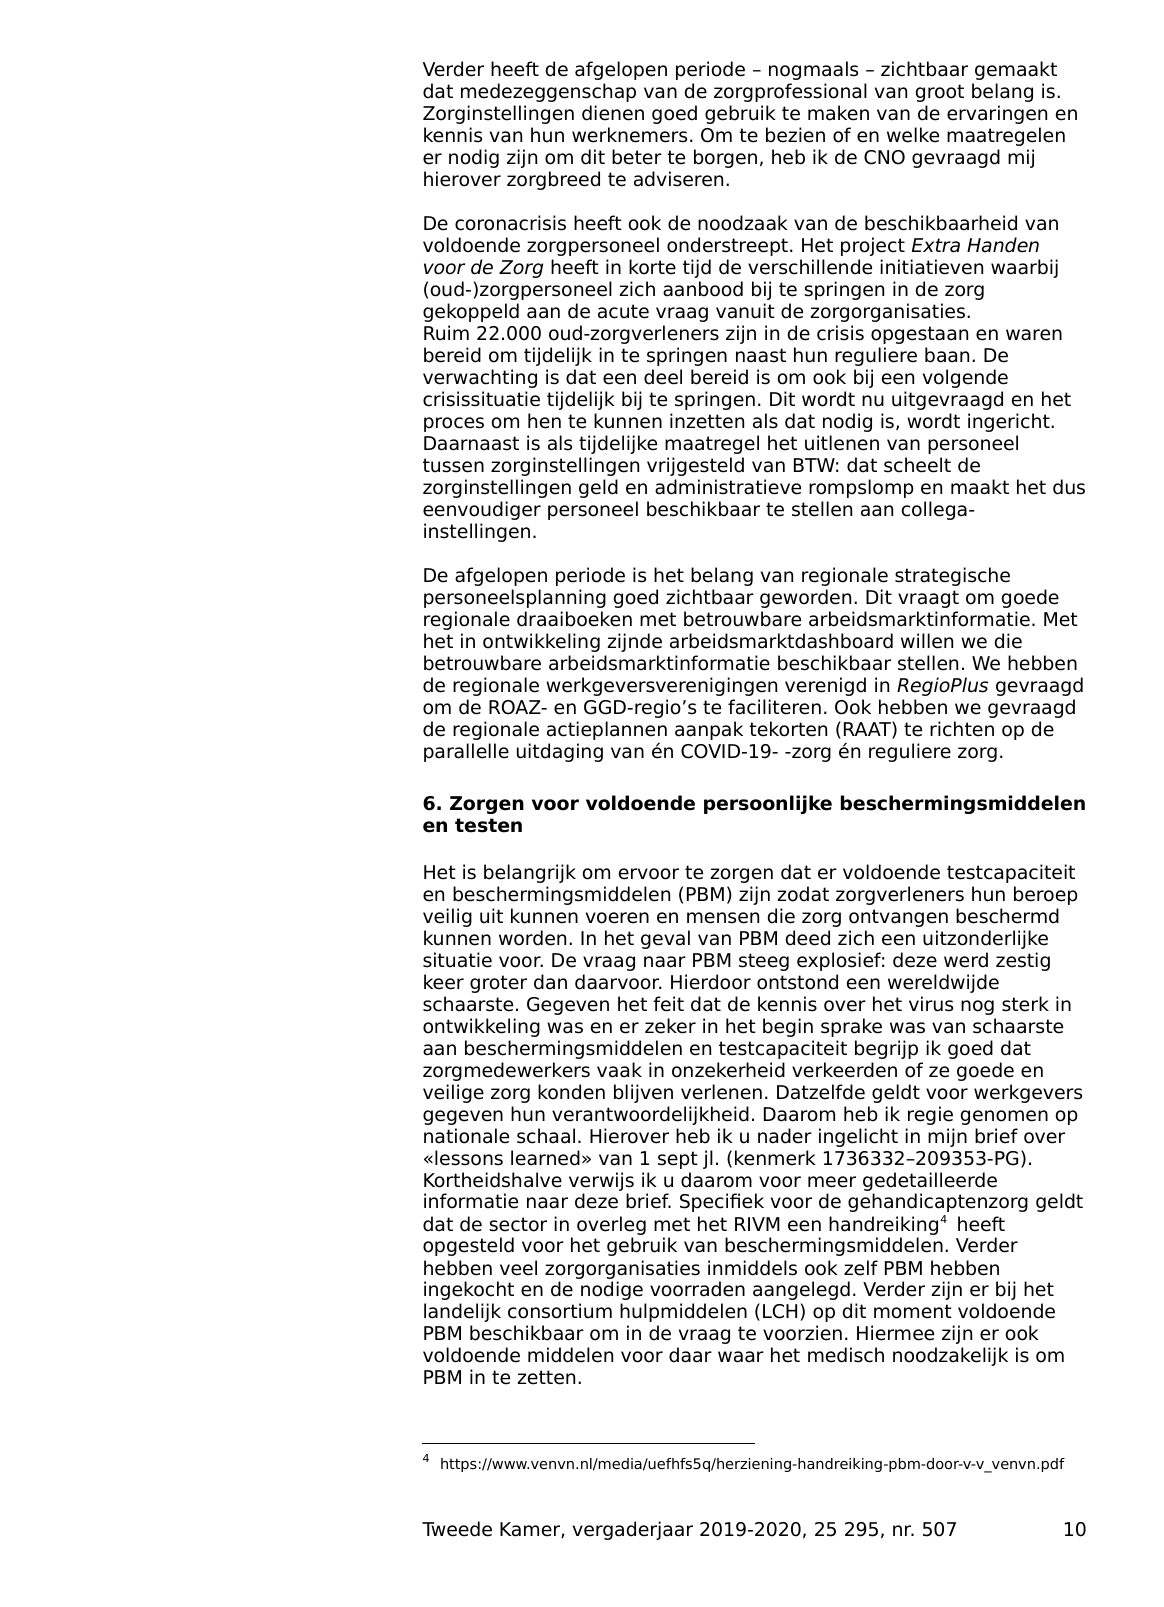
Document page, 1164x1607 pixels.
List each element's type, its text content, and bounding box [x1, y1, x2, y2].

text De afgelopen periode is het belang van regionale strategische personeelsplanning goed zichtbaar geworden. Dit vraagt om goede regionale draaiboeken met betrouwbare arbeidsmarktinformatie. Met het in ontwikkeling zijnde arbeidsmarktdashboard willen we die betrouwbare arbeidsmarktinformatie beschikbaar stellen. We hebben de regionale werkgeversverenigingen verenigd in RegioPlus gevraagd om de ROAZ- en GGD-regio’s te faciliteren. Ook hebben we gevraagd de regionale actieplannen aanpak tekorten (RAAT) te richten op de parallelle uitdaging van én COVID-19- -zorg én reguliere zorg. [422, 565, 1087, 763]
subtitle 6. Zorgen voor voldoende persoonlijke beschermingsmiddelen en testen [422, 793, 1087, 837]
text Ruim 22.000 oud-zorgverleners zijn in de crisis opgestaan en waren bereid om tijdelijk in te springen naast hun reguliere baan. De verwachting is dat een deel bereid is om ook bij een volgende crisissituatie tijdelijk bij te springen. Dit wordt nu uitgevraagd en het proces om hen te kunnen inzetten als dat nodig is, wordt ingericht. Daarnaast is als tijdelijke maatregel het uitlenen van personeel tussen zorginstellingen vrijgesteld van BTW: dat scheelt de zorginstellingen geld en administratieve rompslomp en maakt het dus eenvoudiger personeel beschikbaar te stellen aan collega-instellingen. [422, 323, 1087, 543]
text De coronacrisis heeft ook de noodzaak van de beschikbaarheid van voldoende zorgpersoneel onderstreept. Het project Extra Handen voor de Zorg heeft in korte tijd de verschillende initiatieven waarbij (oud-)zorgpersoneel zich aanbood bij te springen in de zorg gekoppeld aan de acute vraag vanuit de zorgorganisaties. [422, 213, 1087, 323]
text https://www.venvn.nl/media/uefhfs5q/herziening-handreiking-pbm-door-v-v_venvn.pdf [422, 1452, 1087, 1474]
text Verder heeft de afgelopen periode – nogmaals – zichtbaar gemaakt dat medezeggenschap van de zorgprofessional van groot belang is. Zorginstellingen dienen goed gebruik te maken van de ervaringen en kennis van hun werknemers. Om te bezien of en welke maatregelen er nodig zijn om dit beter te borgen, heb ik de CNO gevraagd mij hierover zorgbreed te adviseren. [422, 59, 1087, 191]
text Het is belangrijk om ervoor te zorgen dat er voldoende testcapaciteit en beschermingsmiddelen (PBM) zijn zodat zorgverleners hun beroep veilig uit kunnen voeren en mensen die zorg ontvangen beschermd kunnen worden. In het geval van PBM deed zich een uitzonderlijke situatie voor. De vraag naar PBM steeg explosief: deze werd zestig keer groter dan daarvoor. Hierdoor ontstond een wereldwijde schaarste. Gegeven het feit dat de kennis over het virus nog sterk in ontwikkeling was en er zeker in het begin sprake was van schaarste aan beschermingsmiddelen en testcapaciteit begrijp ik goed dat zorgmedewerkers vaak in onzekerheid verkeerden of ze goede en veilige zorg konden blijven verlenen. Datzelfde geldt voor werkgevers gegeven hun verantwoordelijkheid. Daarom heb ik regie genomen op nationale schaal. Hierover heb ik u nader ingelicht in mijn brief over «lessons learned» van 1 sept jl. (kenmerk 1736332–209353-PG). Kortheidshalve verwijs ik u daarom voor meer gedetailleerde informatie naar deze brief. Specifiek voor de gehandicaptenzorg geldt dat de sector in overleg met het RIVM een handreiking heeft opgesteld voor het gebruik van beschermingsmiddelen. Verder hebben veel zorgorganisaties inmiddels ook zelf PBM hebben ingekocht en de nodige voorraden aangelegd. Verder zijn er bij het landelijk consortium hulpmiddelen (LCH) op dit moment voldoende PBM beschikbaar om in de vraag te voorzien. Hiermee zijn er ook voldoende middelen voor daar waar het medisch noodzakelijk is om PBM in te zetten. [422, 862, 1087, 1389]
